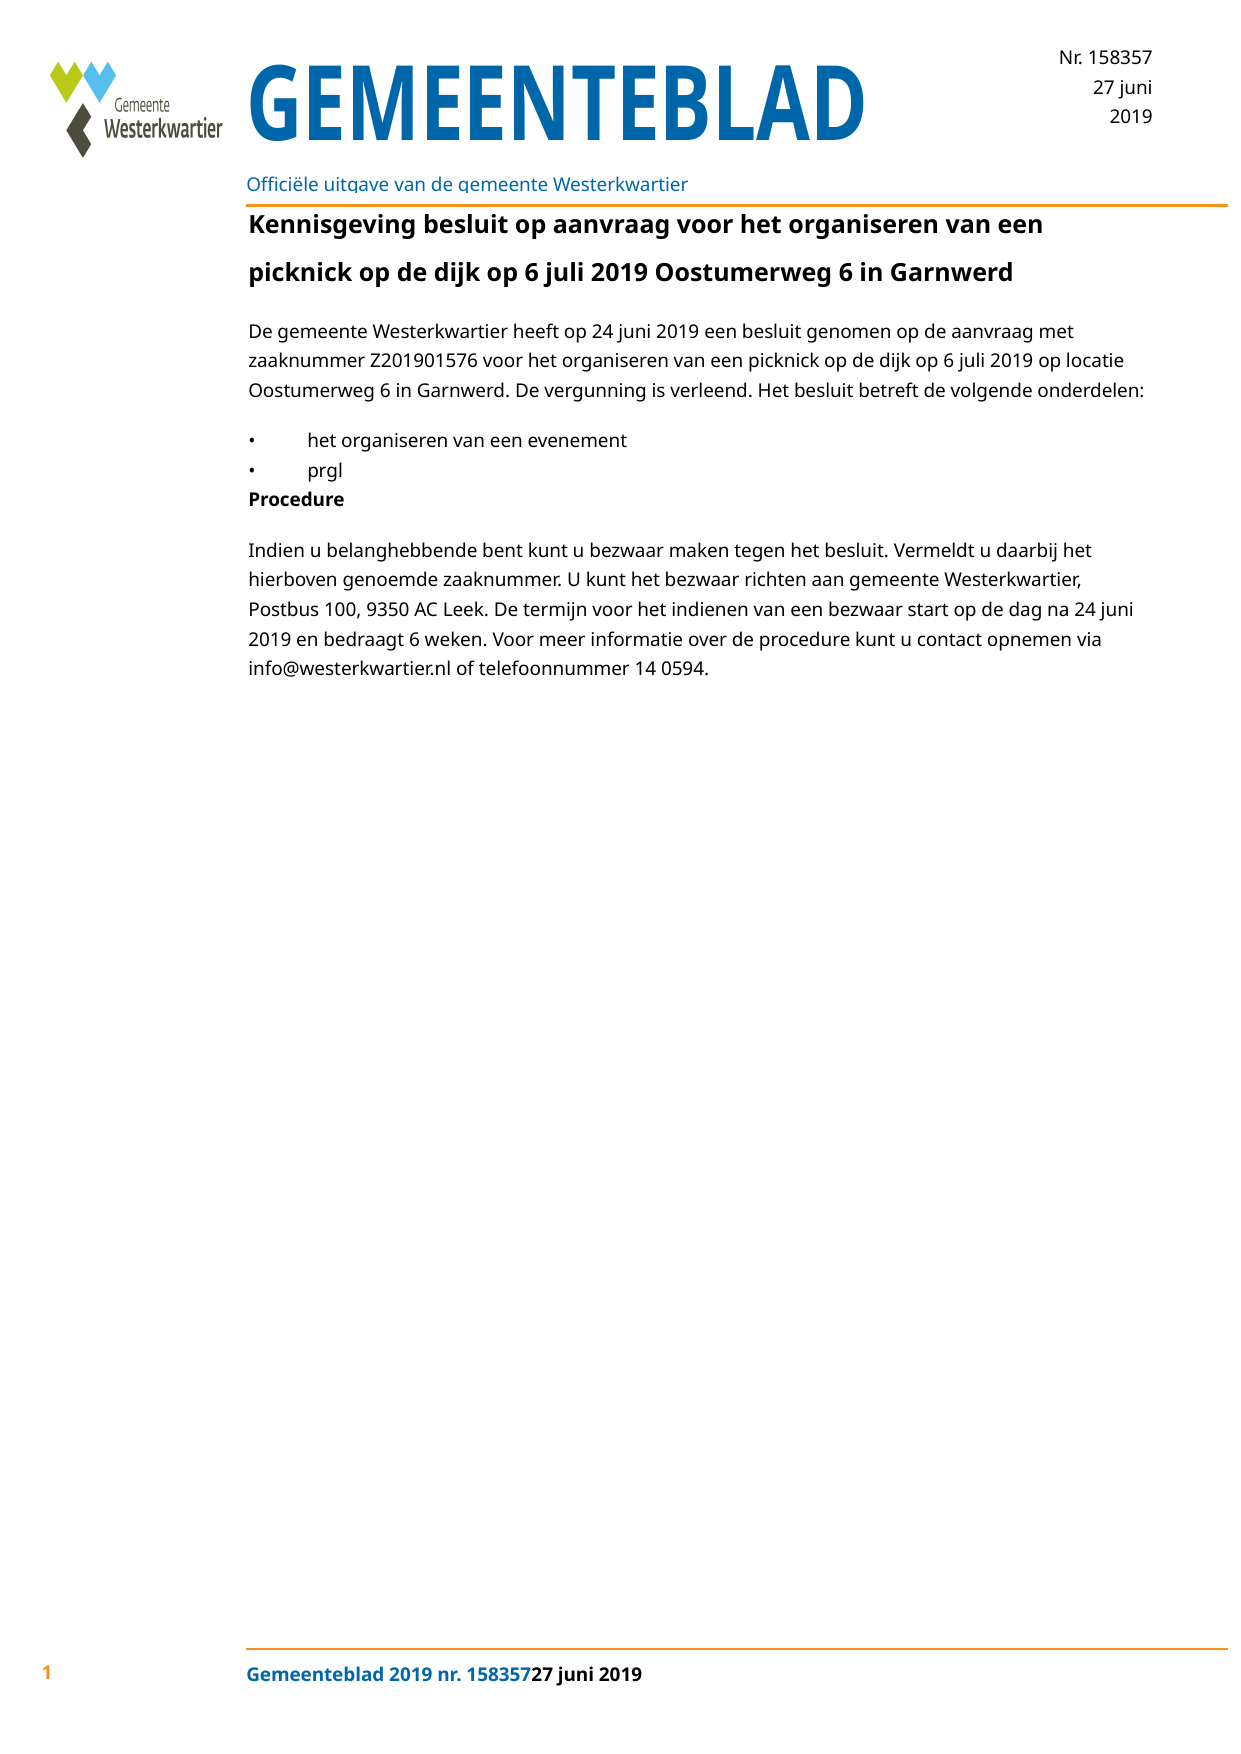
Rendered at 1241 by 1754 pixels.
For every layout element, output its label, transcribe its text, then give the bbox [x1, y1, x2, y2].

list het organiseren van een evenement [248, 427, 1152, 453]
text Kennisgeving besluit op aanvraag voor het organiseren van een picknick op de dijk op 6 juli 2019 Oostumerweg 6 in Garnwerd [248, 207, 1152, 288]
text Procedure [248, 487, 1152, 512]
text Indien u belanghebbende bent kunt u bezwaar maken tegen het besluit. Vermeldt u daarbij het hierboven genoemde zaaknummer. U kunt het bezwaar richten aan gemeente Westerkwartier, Postbus 100, 9350 AC Leek. De termijn voor het indienen van een bezwaar start op de dag na 24 juni 2019 en bedraagt 6 weken. Voor meer informatie over de procedure kunt u contact opnemen via info@westerkwartier.nl of telefoonnummer 14 0594. [248, 537, 1152, 681]
list prgl [248, 457, 1152, 483]
text De gemeente Westerkwartier heeft op 24 juni 2019 een besluit genomen op de aanvraag met zaaknummer Z201901576 voor het organiseren van een picknick op de dijk op 6 juli 2019 op locatie Oostumerweg 6 in Garnwerd. De vergunning is verleend. Het besluit betreft de volgende onderdelen: [248, 318, 1152, 403]
picture [41, 47, 231, 172]
